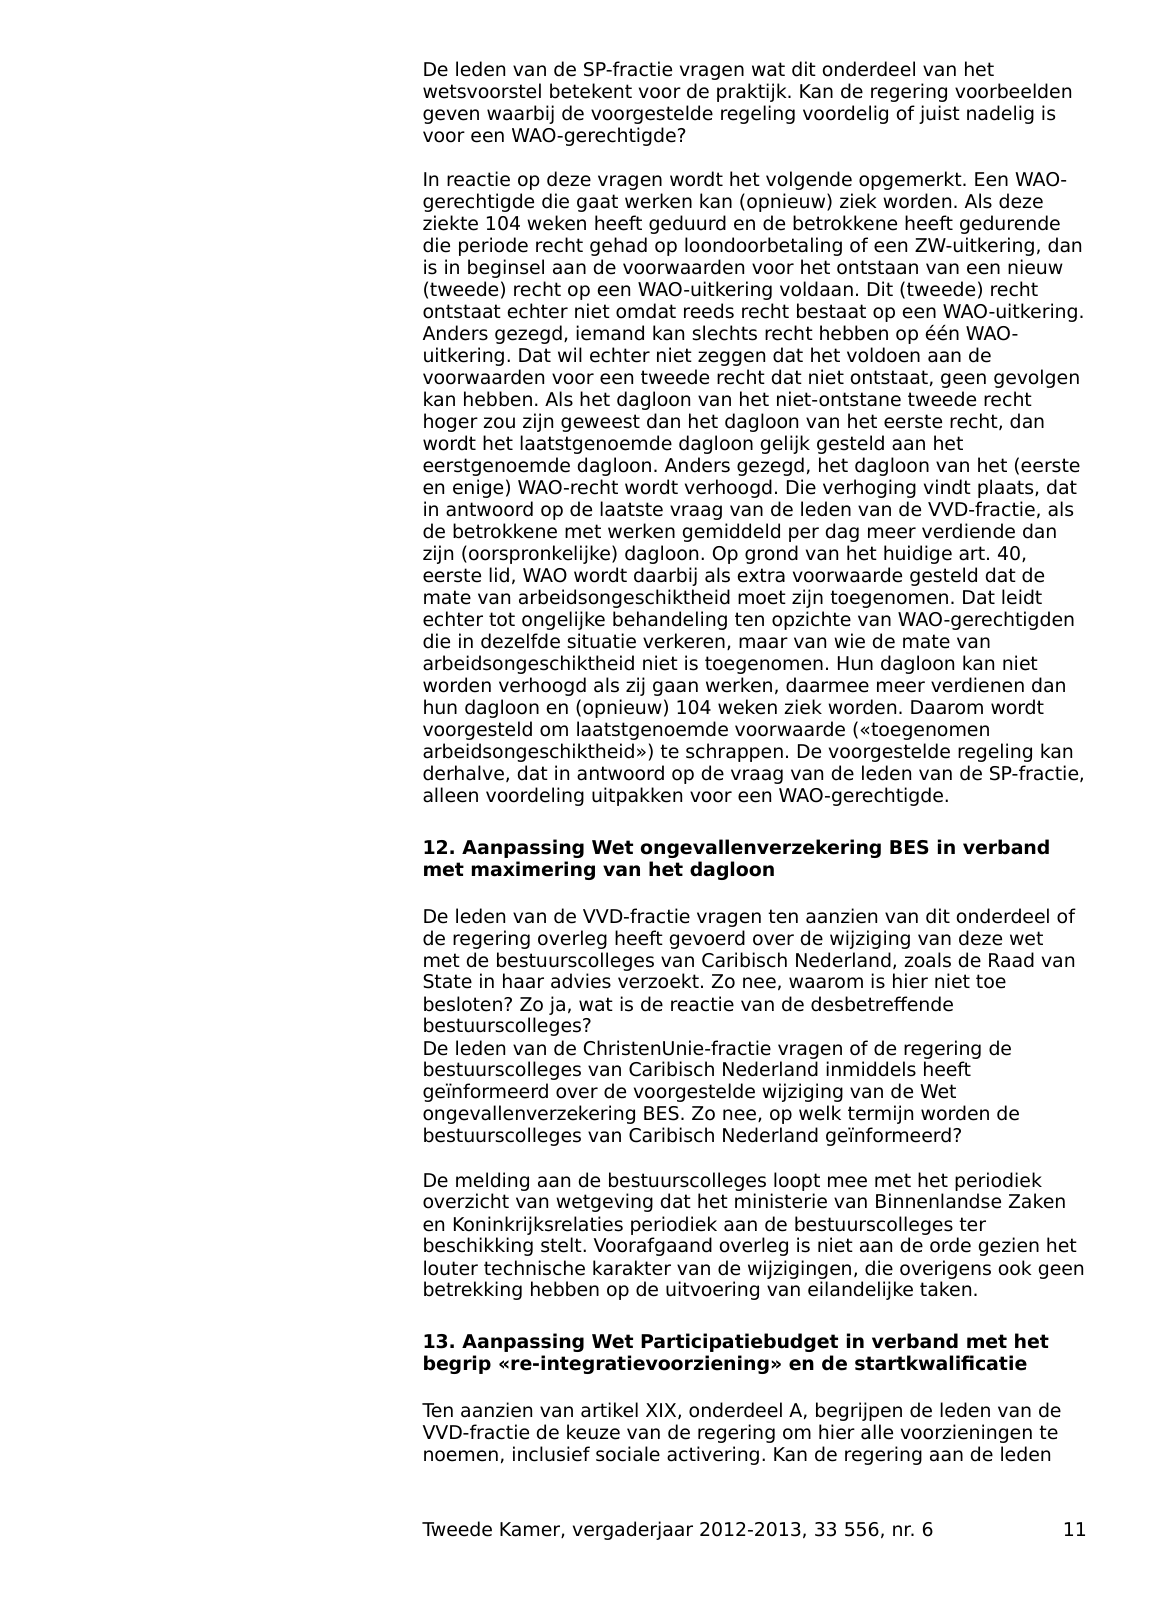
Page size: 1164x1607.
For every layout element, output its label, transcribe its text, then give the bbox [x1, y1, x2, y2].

text De leden van de ChristenUnie-fractie vragen of de regering de bestuurscolleges van Caribisch Nederland inmiddels heeft geïnformeerd over de voorgestelde wijziging van de Wet ongevallenverzekering BES. Zo nee, op welk termijn worden de bestuurscolleges van Caribisch Nederland geïnformeerd? [422, 1037, 1087, 1147]
subtitle 12. Aanpassing Wet ongevallenverzekering BES in verband met maximering van het dagloon [422, 837, 1087, 881]
text De leden van de VVD-fractie vragen ten aanzien van dit onderdeel of de regering overleg heeft gevoerd over de wijziging van deze wet met de bestuurscolleges van Caribisch Nederland, zoals de Raad van State in haar advies verzoekt. Zo nee, waarom is hier niet toe besloten? Zo ja, wat is de reactie van de desbetreffende bestuurscolleges? [422, 906, 1087, 1037]
subtitle 13. Aanpassing Wet Participatiebudget in verband met het begrip «re-integratievoorziening» en de startkwalificatie [422, 1331, 1087, 1375]
text In reactie op deze vragen wordt het volgende opgemerkt. Een WAO-gerechtigde die gaat werken kan (opnieuw) ziek worden. Als deze ziekte 104 weken heeft geduurd en de betrokkene heeft gedurende die periode recht gehad op loondoorbetaling of een ZW-uitkering, dan is in beginsel aan de voorwaarden voor het ontstaan van een nieuw (tweede) recht op een WAO-uitkering voldaan. Dit (tweede) recht ontstaat echter niet omdat reeds recht bestaat op een WAO-uitkering. Anders gezegd, iemand kan slechts recht hebben op één WAO-uitkering. Dat wil echter niet zeggen dat het voldoen aan de voorwaarden voor een tweede recht dat niet ontstaat, geen gevolgen kan hebben. Als het dagloon van het niet-ontstane tweede recht hoger zou zijn geweest dan het dagloon van het eerste recht, dan wordt het laatstgenoemde dagloon gelijk gesteld aan het eerstgenoemde dagloon. Anders gezegd, het dagloon van het (eerste en enige) WAO-recht wordt verhoogd. Die verhoging vindt plaats, dat in antwoord op de laatste vraag van de leden van de VVD-fractie, als de betrokkene met werken gemiddeld per dag meer verdiende dan zijn (oorspronkelijke) dagloon. Op grond van het huidige art. 40, eerste lid, WAO wordt daarbij als extra voorwaarde gesteld dat de mate van arbeidsongeschiktheid moet zijn toegenomen. Dat leidt echter tot ongelijke behandeling ten opzichte van WAO-gerechtigden die in dezelfde situatie verkeren, maar van wie de mate van arbeidsongeschiktheid niet is toegenomen. Hun dagloon kan niet worden verhoogd als zij gaan werken, daarmee meer verdienen dan hun dagloon en (opnieuw) 104 weken ziek worden. Daarom wordt voorgesteld om laatstgenoemde voorwaarde («toegenomen arbeidsongeschiktheid») te schrappen. De voorgestelde regeling kan derhalve, dat in antwoord op de vraag van de leden van de SP-fractie, alleen voordeling uitpakken voor een WAO-gerechtigde. [422, 169, 1087, 807]
text De leden van de SP-fractie vragen wat dit onderdeel van het wetsvoorstel betekent voor de praktijk. Kan de regering voorbeelden geven waarbij de voorgestelde regeling voordelig of juist nadelig is voor een WAO-gerechtigde? [422, 59, 1087, 147]
text Ten aanzien van artikel XIX, onderdeel A, begrijpen de leden van de VVD-fractie de keuze van de regering om hier alle voorzieningen te noemen, inclusief sociale activering. Kan de regering aan de leden [422, 1400, 1087, 1466]
text De melding aan de bestuurscolleges loopt mee met het periodiek overzicht van wetgeving dat het ministerie van Binnenlandse Zaken en Koninkrijksrelaties periodiek aan de bestuurscolleges ter beschikking stelt. Voorafgaand overleg is niet aan de orde gezien het louter technische karakter van de wijzigingen, die overigens ook geen betrekking hebben op de uitvoering van eilandelijke taken. [422, 1169, 1087, 1301]
